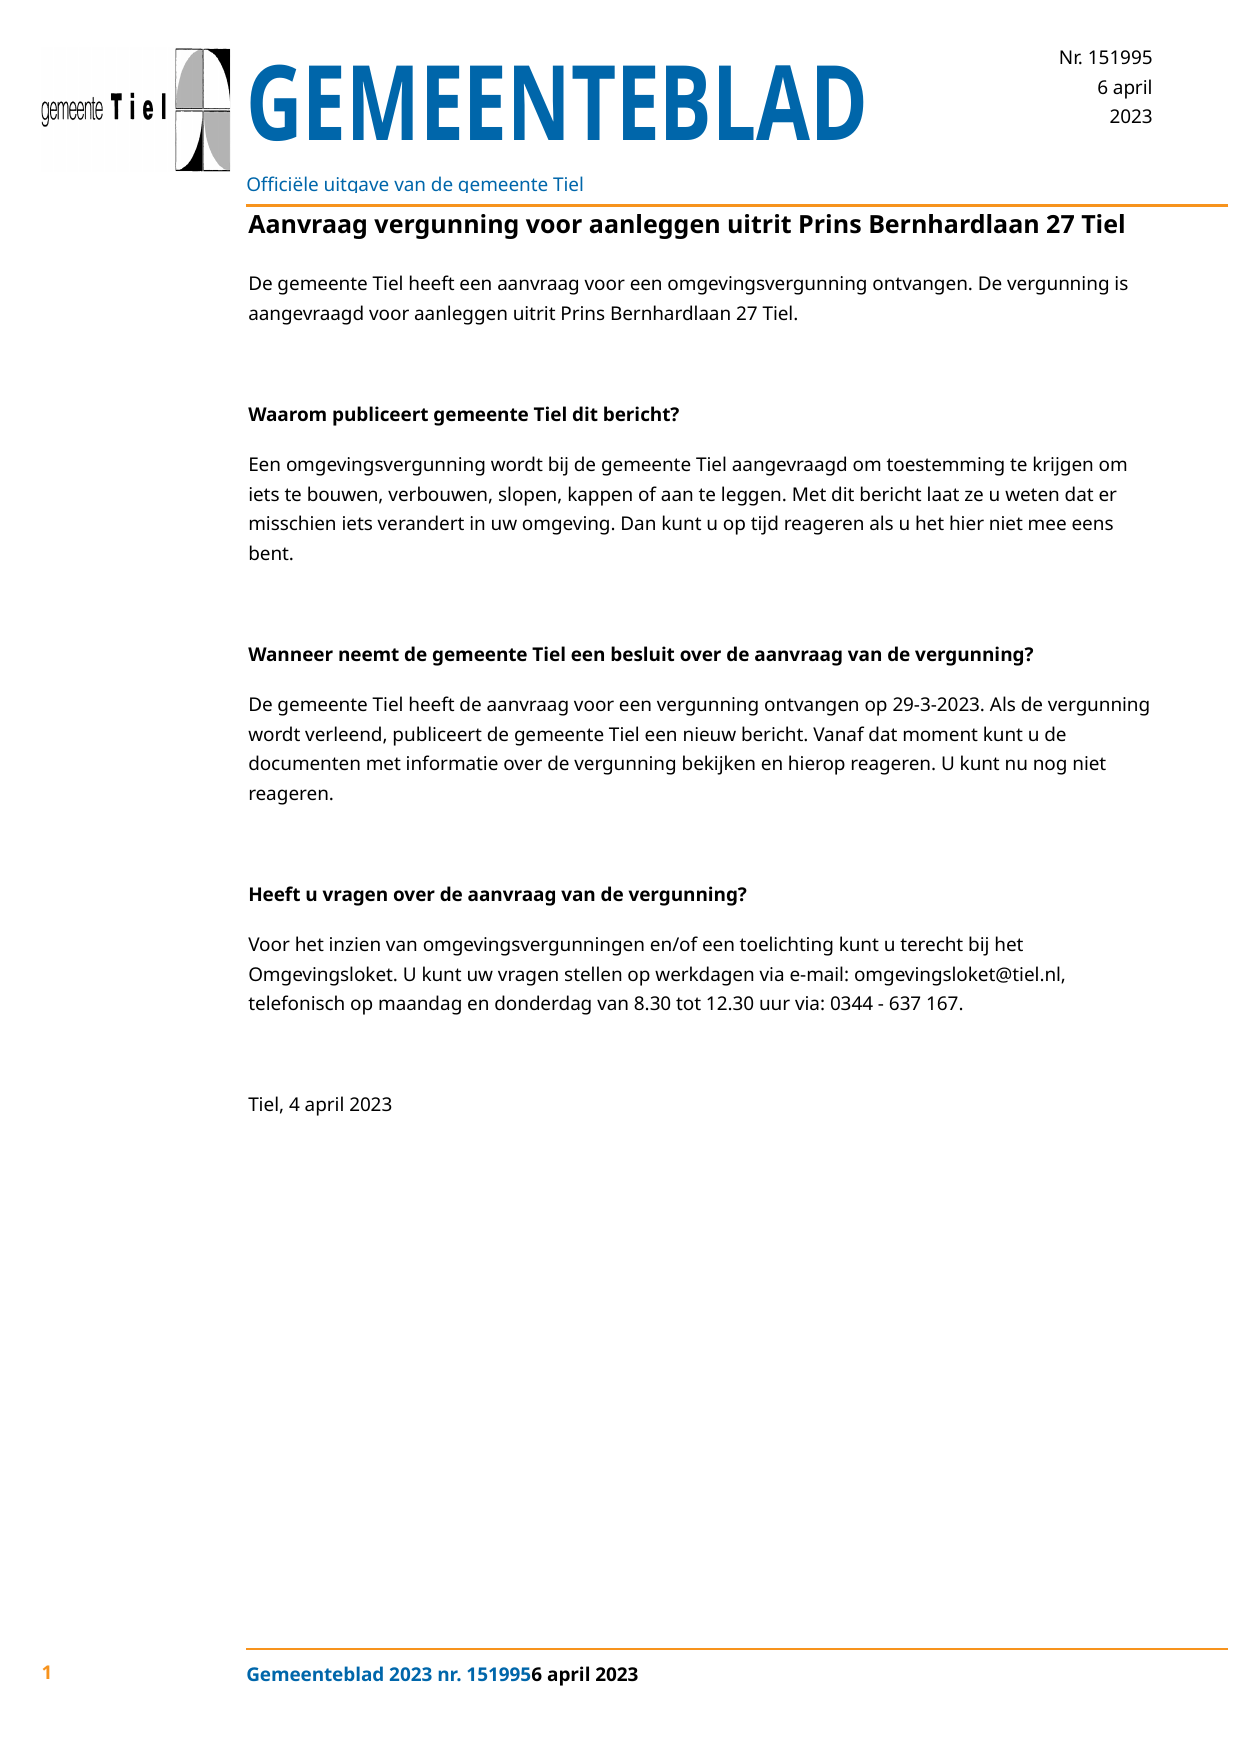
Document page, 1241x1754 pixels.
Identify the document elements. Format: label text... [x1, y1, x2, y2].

text Tiel, 4 april 2023 [248, 1091, 1152, 1117]
text Voor het inzien van omgevingsvergunningen en/of een toelichting kunt u terecht bij het Omgevingsloket. U kunt uw vragen stellen op werkdagen via e-mail: omgevingsloket@tiel.nl, telefonisch op maandag en donderdag van 8.30 tot 12.30 uur via: 0344 - 637 167. [248, 931, 1152, 1016]
text De gemeente Tiel heeft een aanvraag voor een omgevingsvergunning ontvangen. De vergunning is aangevraagd voor aanleggen uitrit Prins Bernhardlaan 27 Tiel. [248, 270, 1152, 326]
picture [41, 47, 231, 172]
text Heeft u vragen over de aanvraag van de vergunning? [248, 881, 1152, 906]
text Waarom publiceert gemeente Tiel dit bericht? [248, 401, 1152, 426]
text Een omgevingsvergunning wordt bij de gemeente Tiel aangevraagd om toestemming te krijgen om iets te bouwen, verbouwen, slopen, kappen of aan te leggen. Met dit bericht laat ze u weten dat er misschien iets verandert in uw omgeving. Dan kunt u op tijd reageren als u het hier niet mee eens bent. [248, 451, 1152, 566]
text Wanneer neemt de gemeente Tiel een besluit over de aanvraag van de vergunning? [248, 641, 1152, 666]
text Aanvraag vergunning voor aanleggen uitrit Prins Bernhardlaan 27 Tiel [248, 207, 1152, 241]
text De gemeente Tiel heeft de aanvraag voor een vergunning ontvangen op 29-3-2023. Als de vergunning wordt verleend, publiceert de gemeente Tiel een nieuw bericht. Vanaf dat moment kunt u de documenten met informatie over de vergunning bekijken en hierop reageren. U kunt nu nog niet reageren. [248, 691, 1152, 806]
